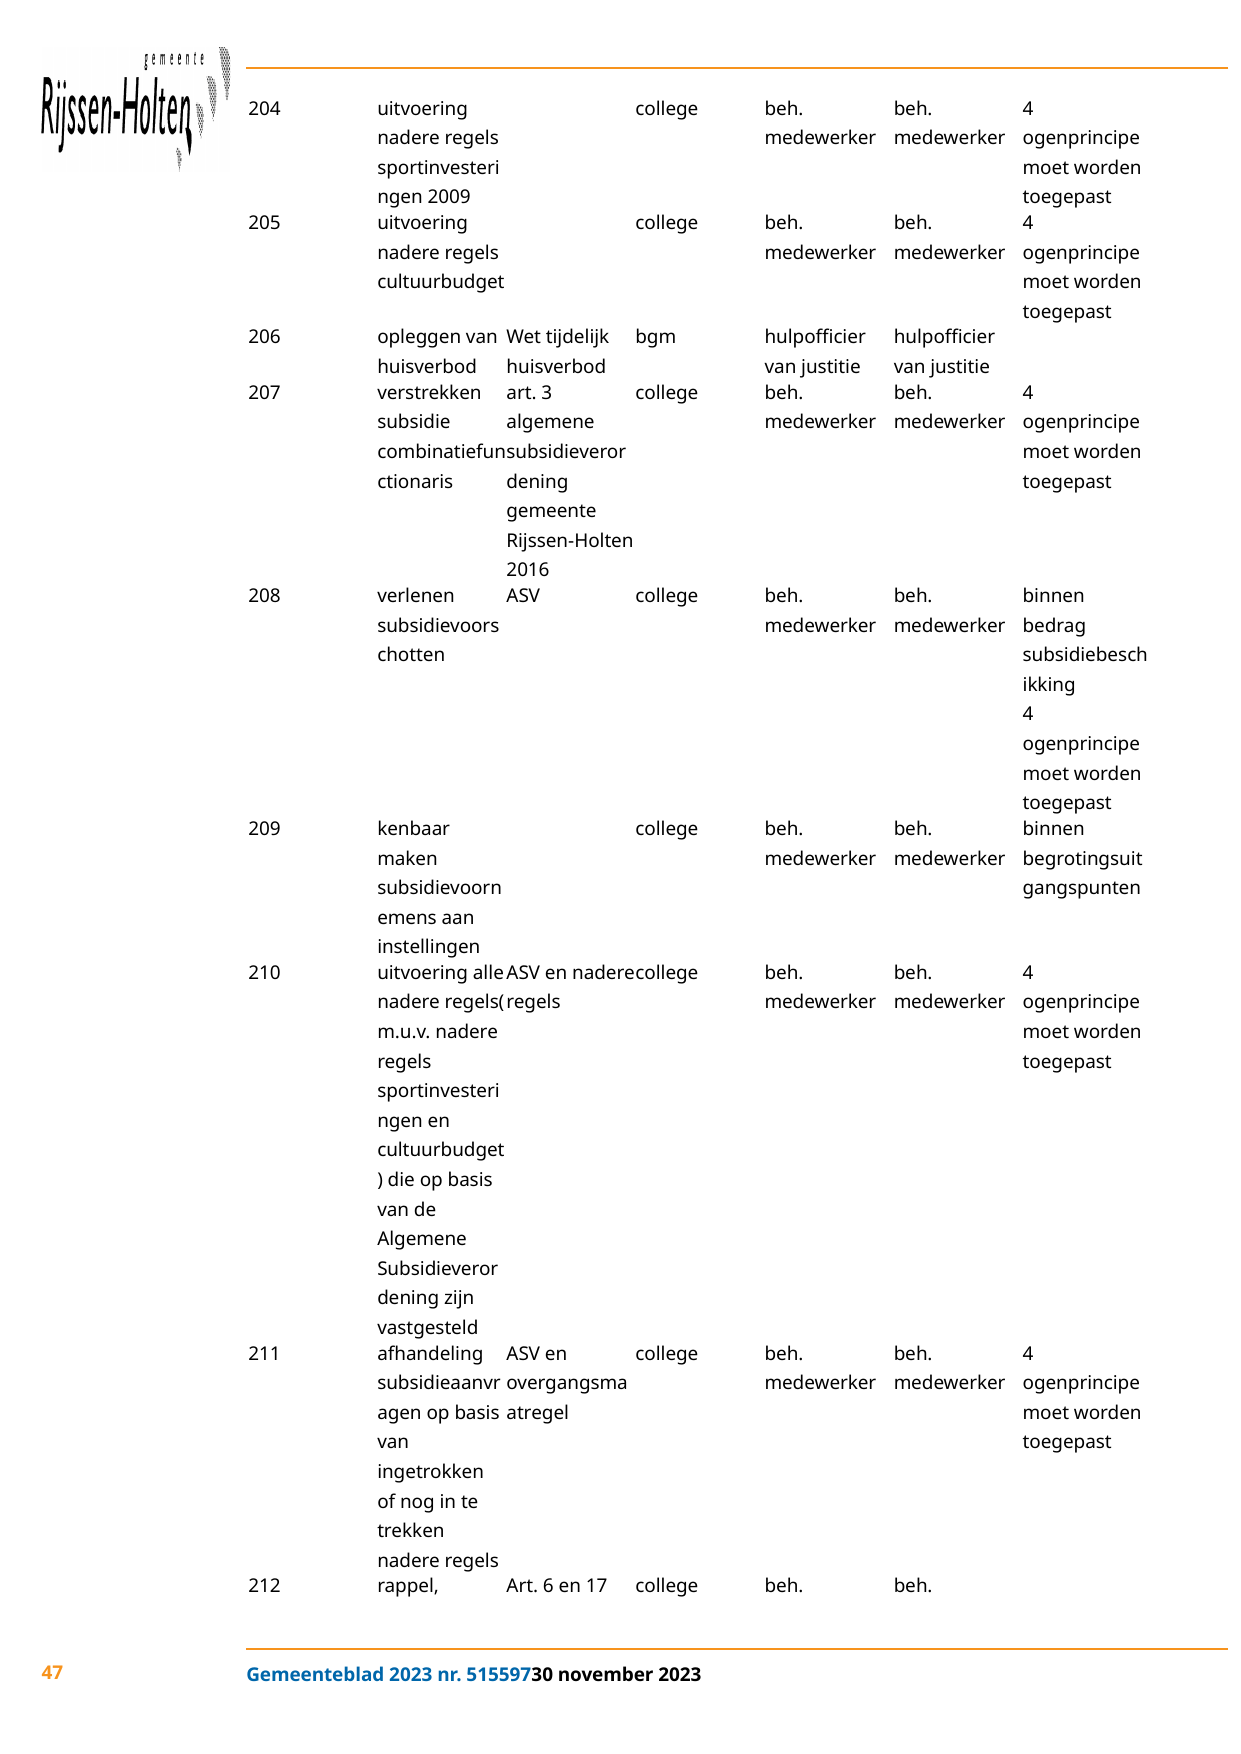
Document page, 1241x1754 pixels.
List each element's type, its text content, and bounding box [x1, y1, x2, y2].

table_cell 4 ogenprincipe moet worden toegepast [1023, 959, 1152, 1340]
table_cell 210 [248, 959, 377, 1340]
table_cell hulpofficier van justitie [894, 324, 1022, 379]
table_cell college [635, 815, 764, 959]
table_cell college [635, 582, 764, 815]
table_cell beh. medewerker [764, 1340, 893, 1573]
table_cell ASV en overgangsmaatregel [506, 1340, 635, 1573]
table_cell opleggen van huisverbod [377, 324, 506, 379]
table_cell hulpofficier van justitie [764, 324, 893, 379]
table_cell [506, 95, 635, 209]
table_cell kenbaar maken subsidievoornemens aan instellingen [377, 815, 506, 959]
table_cell 4 ogenprincipe moet worden toegepast [1023, 95, 1152, 209]
table_cell 204 [248, 95, 377, 209]
table_cell uitvoering nadere regels cultuurbudget [377, 209, 506, 324]
picture [41, 47, 231, 172]
table_cell 4 ogenprincipe moet worden toegepast [1023, 379, 1152, 582]
table_cell afhandeling subsidieaanvragen op basis van ingetrokken of nog in te trekken nadere regels [377, 1340, 506, 1573]
table_cell beh. medewerker [894, 95, 1022, 209]
table_cell [506, 815, 635, 959]
table_cell beh. medewerker [894, 582, 1022, 815]
table_cell beh. medewerker [764, 582, 893, 815]
table_cell beh. [764, 1573, 893, 1598]
table_cell 208 [248, 582, 377, 815]
table_cell [1023, 324, 1152, 379]
table_cell beh. medewerker [894, 815, 1022, 959]
table_cell 207 [248, 379, 377, 582]
table_cell 4 ogenprincipe moet worden toegepast [1023, 1340, 1152, 1573]
table_cell beh. medewerker [764, 95, 893, 209]
table_cell binnen bedrag subsidiebeschikking 4 ogenprincipe moet worden toegepast [1023, 582, 1152, 815]
table_cell beh. medewerker [894, 959, 1022, 1340]
table_cell binnen begrotingsuitgangspunten [1023, 815, 1152, 959]
table_cell beh. [894, 1573, 1022, 1598]
table_cell beh. medewerker [894, 1340, 1022, 1573]
table_cell [506, 209, 635, 324]
table_cell college [635, 95, 764, 209]
table_cell verlenen subsidievoorschotten [377, 582, 506, 815]
table_cell uitvoering nadere regels sportinvesteringen 2009 [377, 95, 506, 209]
table_cell Wet tijdelijk huisverbod [506, 324, 635, 379]
table_cell uitvoering alle nadere regels( m.u.v. nadere regels sportinvesteringen en cultuurbudget) die op basis van de Algemene Subsidieverordening zijn vastgesteld [377, 959, 506, 1340]
table_cell college [635, 959, 764, 1340]
table_cell 4 ogenprincipe moet worden toegepast [1023, 209, 1152, 324]
table_cell [1023, 1573, 1152, 1598]
table_cell beh. medewerker [764, 209, 893, 324]
table_cell 212 [248, 1573, 377, 1598]
table_cell 209 [248, 815, 377, 959]
table_cell ASV en nadere regels [506, 959, 635, 1340]
table_cell 206 [248, 324, 377, 379]
table_cell college [635, 1340, 764, 1573]
table_cell verstrekken subsidie combinatiefunctionaris [377, 379, 506, 582]
table_cell college [635, 379, 764, 582]
table_cell college [635, 209, 764, 324]
table_cell ASV [506, 582, 635, 815]
table_cell 205 [248, 209, 377, 324]
table_cell beh. medewerker [894, 379, 1022, 582]
table_cell bgm [635, 324, 764, 379]
table_cell rappel, [377, 1573, 506, 1598]
table_cell beh. medewerker [764, 379, 893, 582]
table_cell 211 [248, 1340, 377, 1573]
table_cell beh. medewerker [894, 209, 1022, 324]
table_cell art. 3 algemene subsidieverordening gemeente Rijssen-Holten 2016 [506, 379, 635, 582]
table_cell Art. 6 en 17 [506, 1573, 635, 1598]
table_cell beh. medewerker [764, 959, 893, 1340]
table_cell beh. medewerker [764, 815, 893, 959]
table_cell college [635, 1573, 764, 1598]
